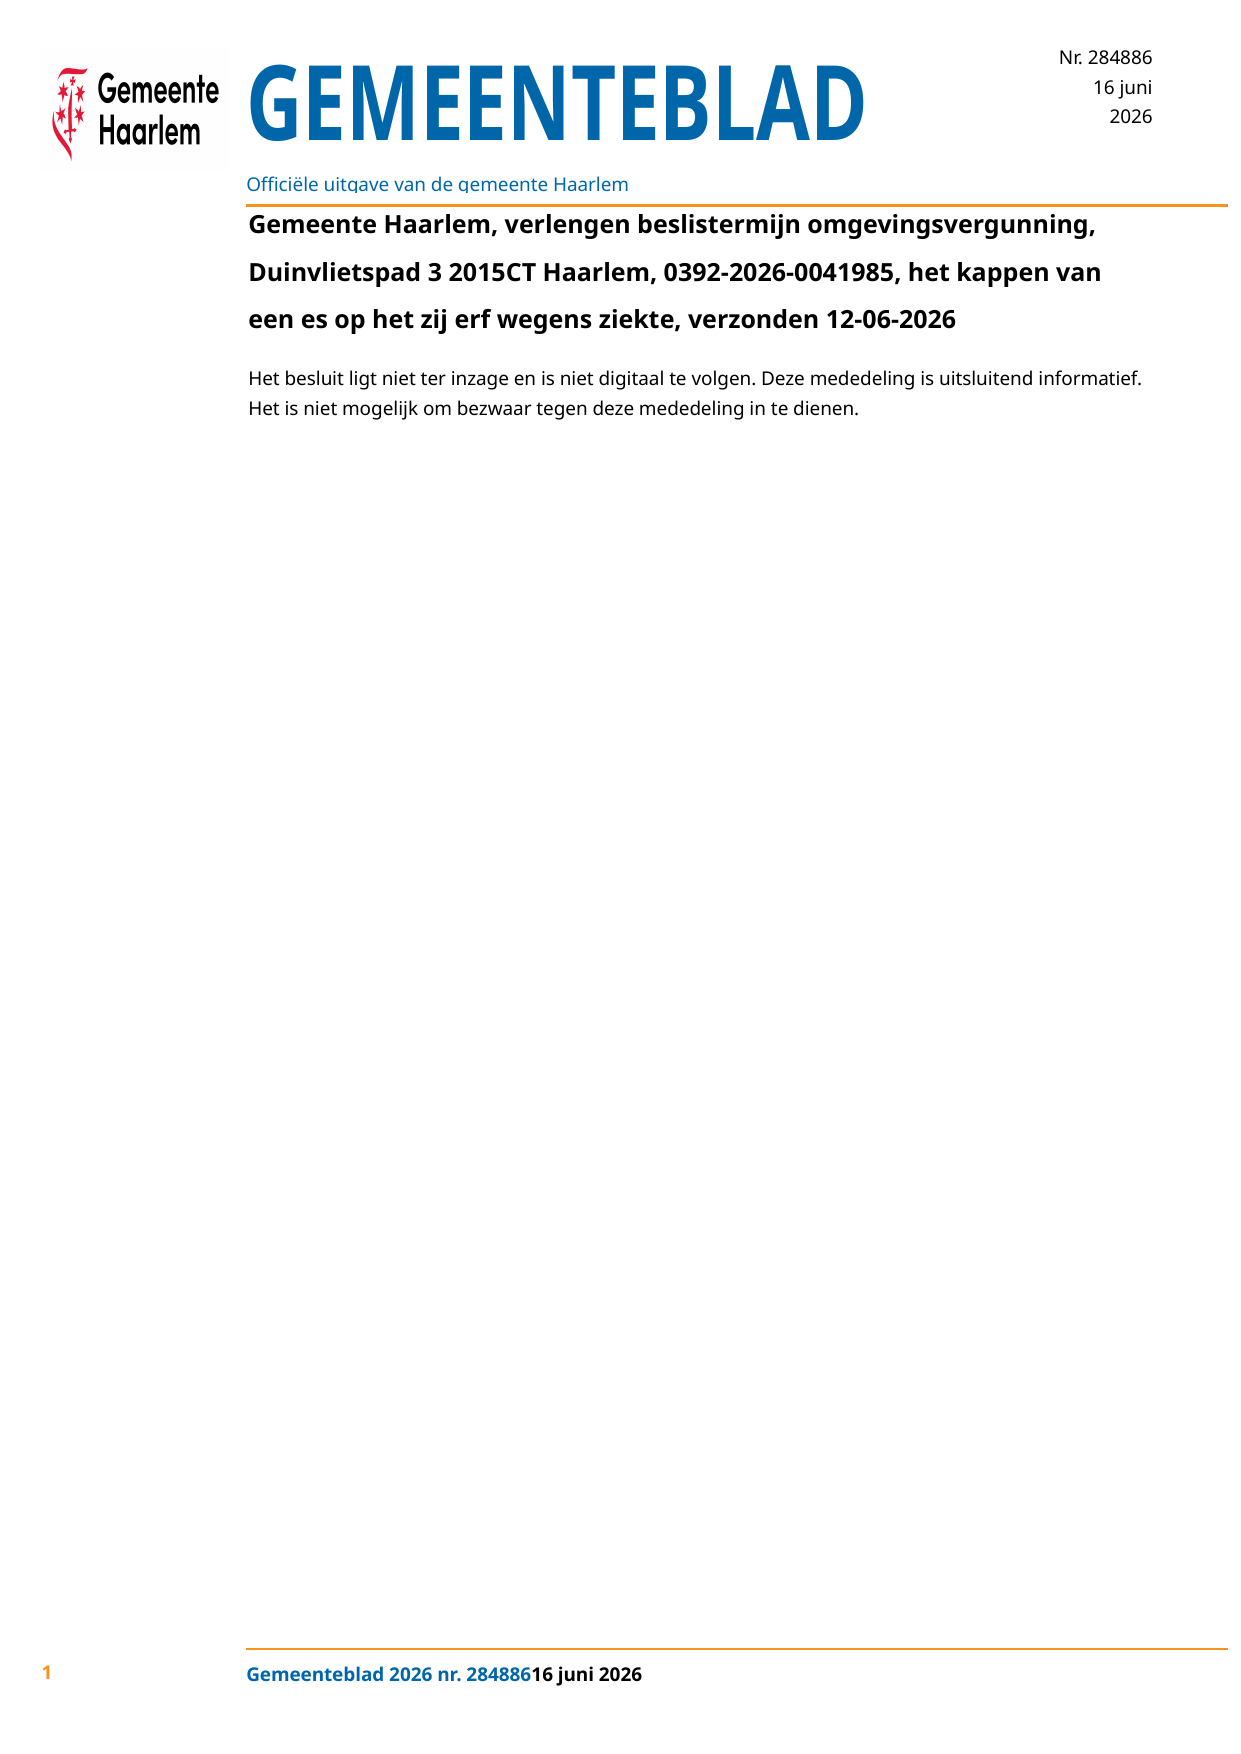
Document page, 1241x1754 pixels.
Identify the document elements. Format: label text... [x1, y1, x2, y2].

picture [41, 47, 231, 172]
text Gemeente Haarlem, verlengen beslistermijn omgevingsvergunning, Duinvlietspad 3 2015CT Haarlem, 0392-2026-0041985, het kappen van een es op het zij erf wegens ziekte, verzonden 12-06-2026 [248, 207, 1152, 336]
text Het besluit ligt niet ter inzage en is niet digitaal te volgen. Deze mededeling is uitsluitend informatief. Het is niet mogelijk om bezwaar tegen deze mededeling in te dienen. [248, 366, 1152, 421]
